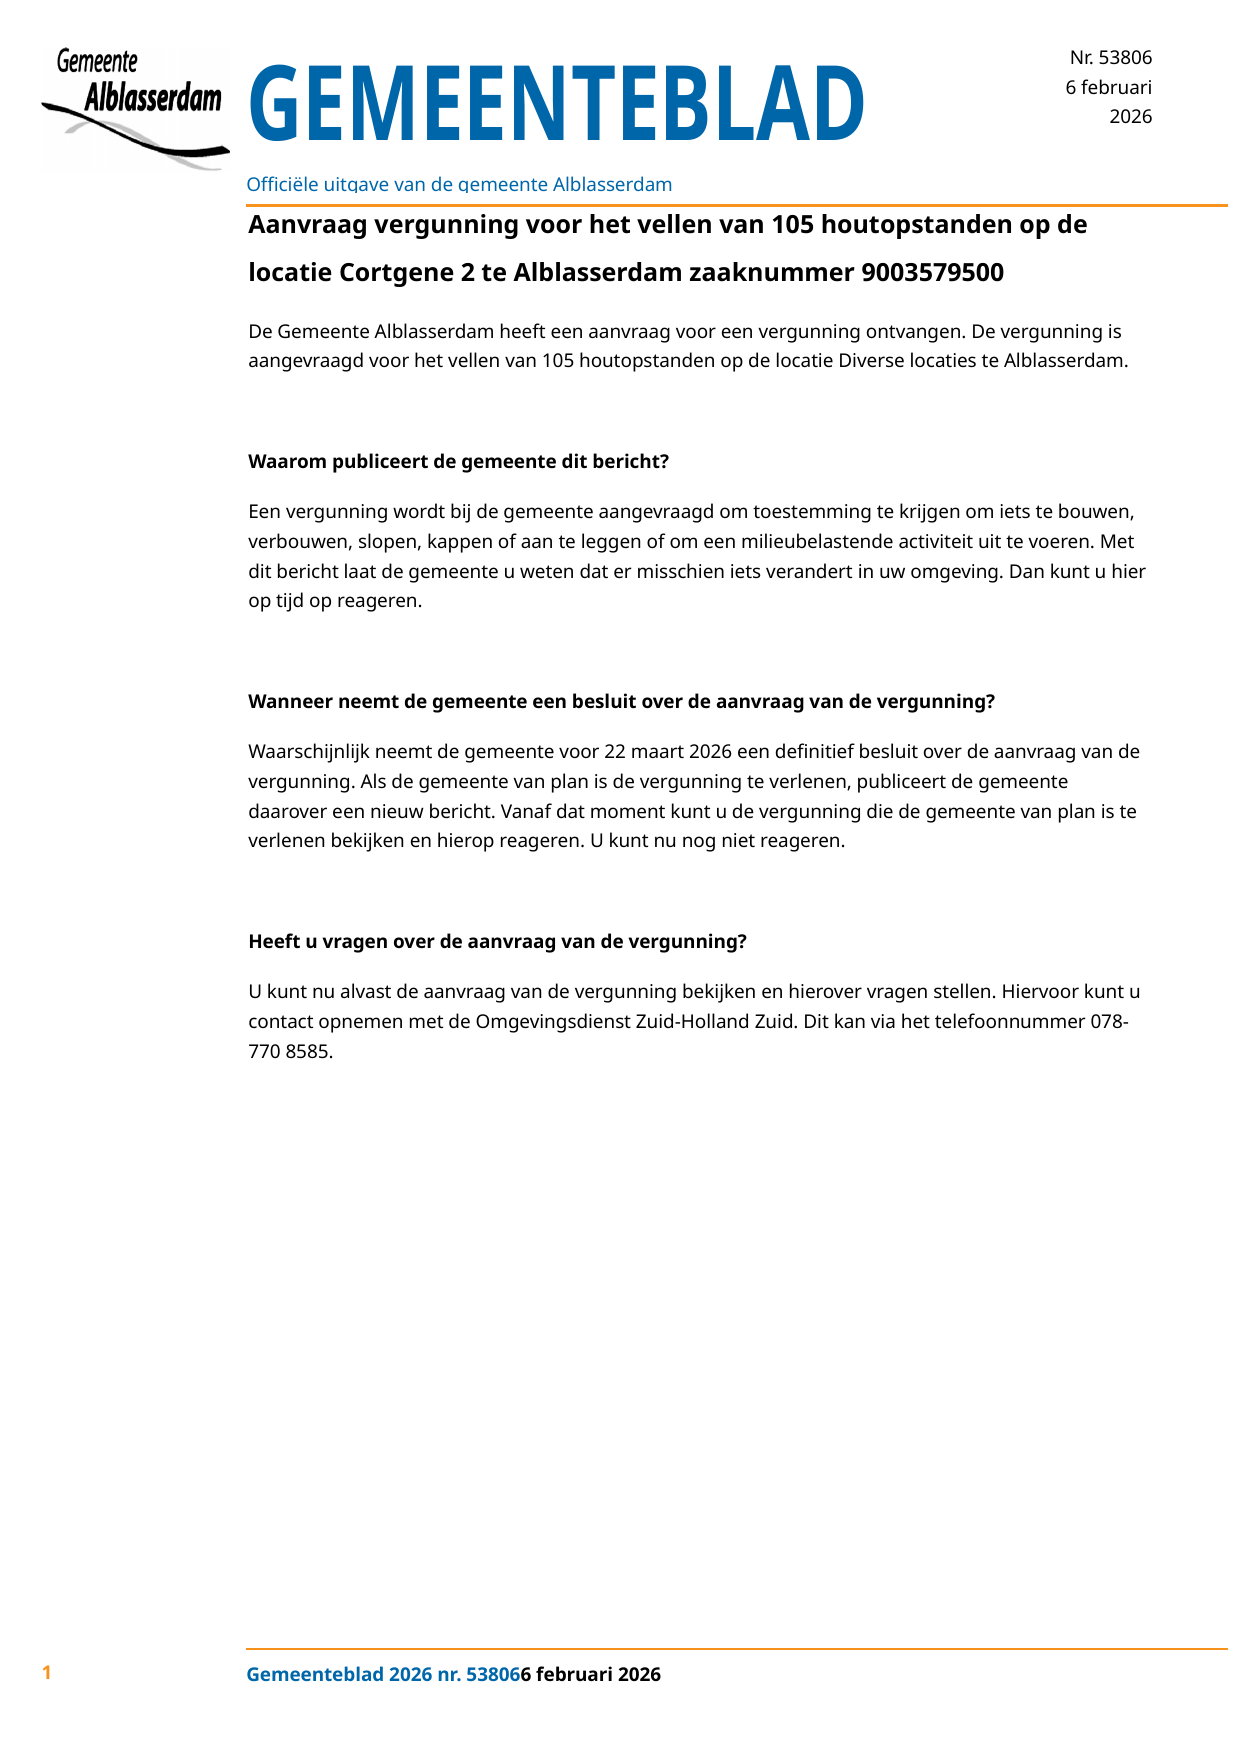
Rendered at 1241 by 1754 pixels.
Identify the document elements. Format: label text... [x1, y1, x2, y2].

text Een vergunning wordt bij de gemeente aangevraagd om toestemming te krijgen om iets te bouwen, verbouwen, slopen, kappen of aan te leggen of om een milieubelastende activiteit uit te voeren. Met dit bericht laat de gemeente u weten dat er misschien iets verandert in uw omgeving. Dan kunt u hier op tijd op reageren. [248, 499, 1152, 613]
text Wanneer neemt de gemeente een besluit over de aanvraag van de vergunning? [248, 688, 1152, 714]
text De Gemeente Alblasserdam heeft een aanvraag voor een vergunning ontvangen. De vergunning is aangevraagd voor het vellen van 105 houtopstanden op de locatie Diverse locaties te Alblasserdam. [248, 318, 1152, 373]
picture [41, 47, 231, 172]
text Waarom publiceert de gemeente dit bericht? [248, 448, 1152, 474]
text Heeft u vragen over de aanvraag van de vergunning? [248, 928, 1152, 954]
text Aanvraag vergunning voor het vellen van 105 houtopstanden op de locatie Cortgene 2 te Alblasserdam zaaknummer 9003579500 [248, 207, 1152, 288]
text U kunt nu alvast de aanvraag van de vergunning bekijken en hierover vragen stellen. Hiervoor kunt u contact opnemen met de Omgevingsdienst Zuid-Holland Zuid. Dit kan via het telefoonnummer 078-770 8585. [248, 979, 1152, 1064]
text Waarschijnlijk neemt de gemeente voor 22 maart 2026 een definitief besluit over de aanvraag van de vergunning. Als de gemeente van plan is de vergunning te verlenen, publiceert de gemeente daarover een nieuw bericht. Vanaf dat moment kunt u de vergunning die de gemeente van plan is te verlenen bekijken en hierop reageren. U kunt nu nog niet reageren. [248, 739, 1152, 853]
